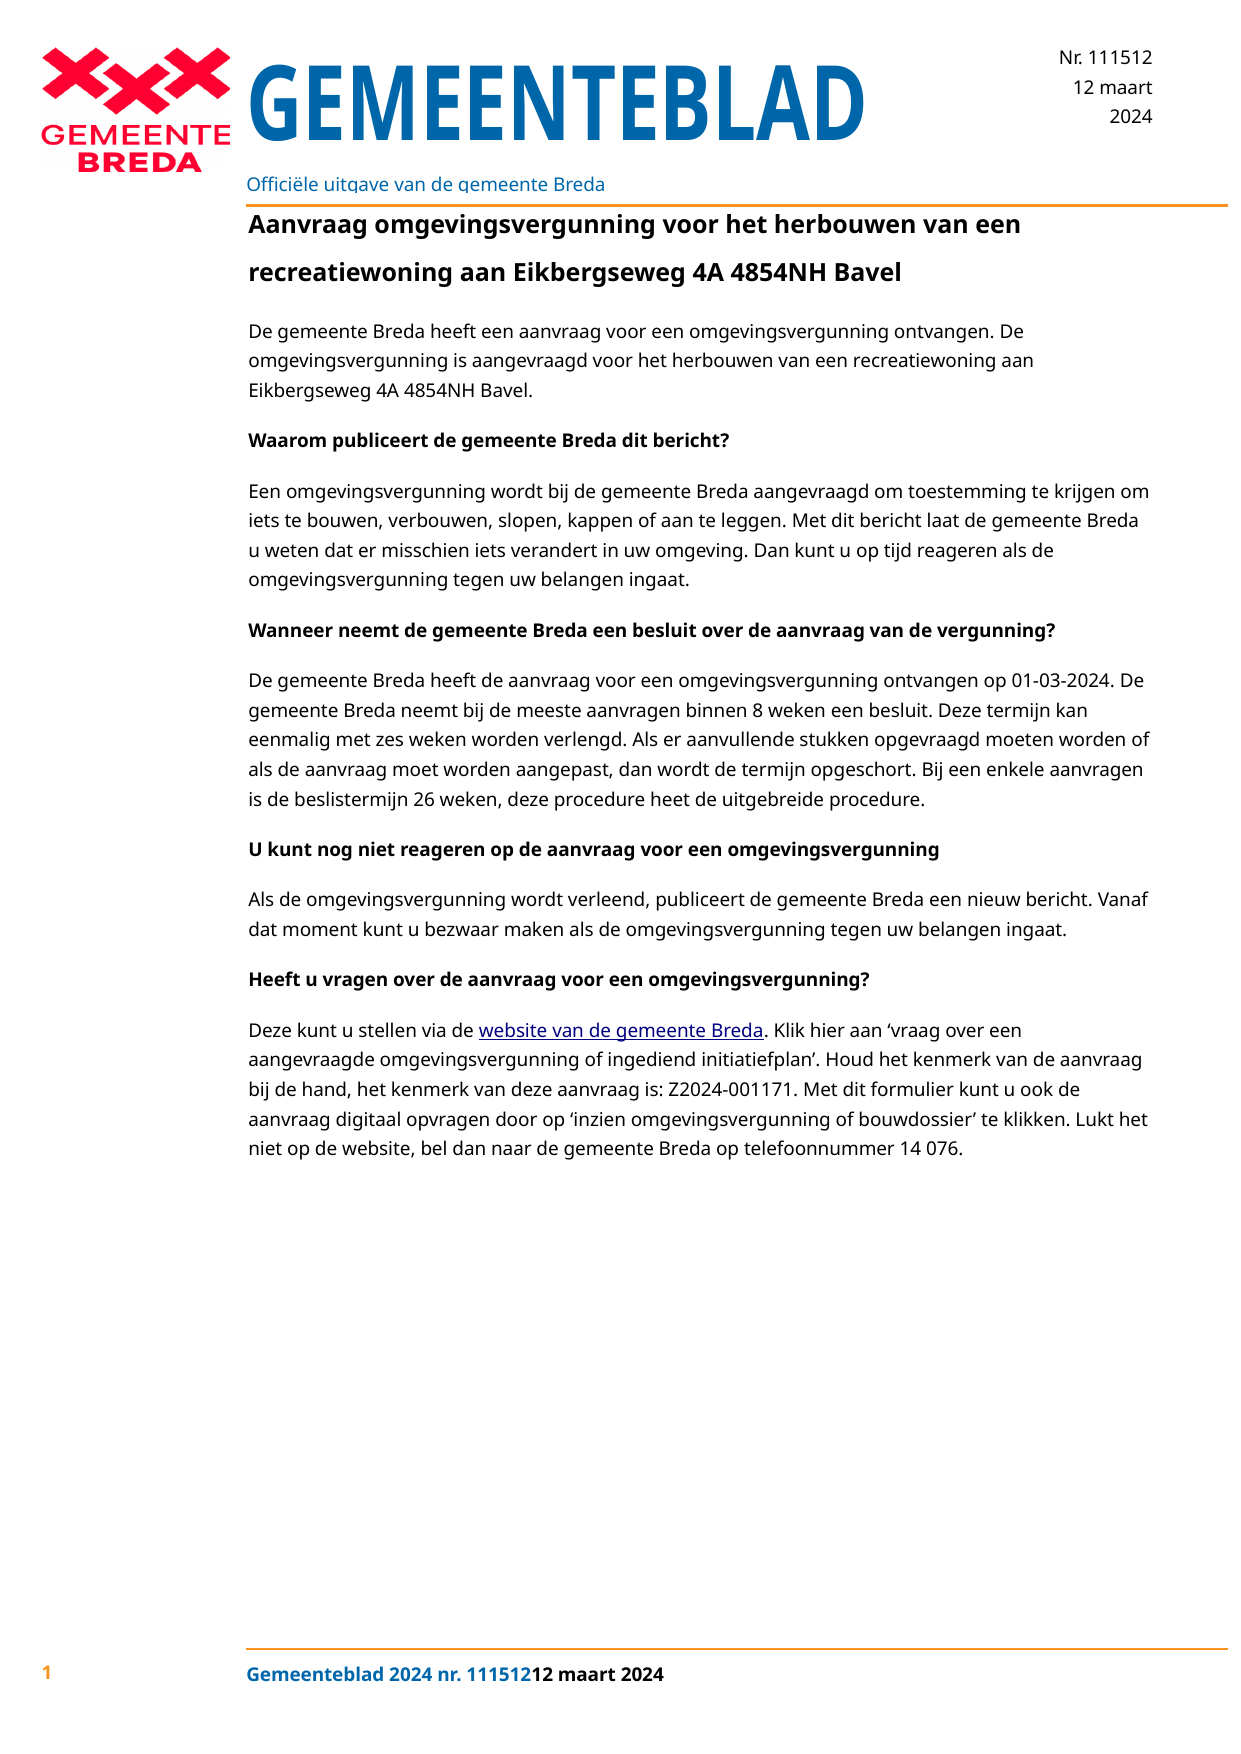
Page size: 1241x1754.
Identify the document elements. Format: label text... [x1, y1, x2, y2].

text Waarom publiceert de gemeente Breda dit bericht? [248, 427, 1152, 453]
text Heeft u vragen over de aanvraag voor een omgevingsvergunning? [248, 967, 1152, 992]
text Een omgevingsvergunning wordt bij de gemeente Breda aangevraagd om toestemming te krijgen om iets te bouwen, verbouwen, slopen, kappen of aan te leggen. Met dit bericht laat de gemeente Breda u weten dat er misschien iets verandert in uw omgeving. Dan kunt u op tijd reageren als de omgevingsvergunning tegen uw belangen ingaat. [248, 478, 1152, 592]
text U kunt nog niet reageren op de aanvraag voor een omgevingsvergunning [248, 836, 1152, 862]
text Als de omgevingsvergunning wordt verleend, publiceert de gemeente Breda een nieuw bericht. Vanaf dat moment kunt u bezwaar maken als de omgevingsvergunning tegen uw belangen ingaat. [248, 887, 1152, 942]
text Wanneer neemt de gemeente Breda een besluit over de aanvraag van de vergunning? [248, 617, 1152, 643]
picture [41, 47, 231, 172]
text Deze kunt u stellen via de website van de gemeente Breda. Klik hier aan ‘vraag over een aangevraagde omgevingsvergunning of ingediend initiatiefplan’. Houd het kenmerk van de aanvraag bij de hand, het kenmerk van deze aanvraag is: Z2024-001171. Met dit formulier kunt u ook de aanvraag digitaal opvragen door op ‘inzien omgevingsvergunning of bouwdossier’ te klikken. Lukt het niet op de website, bel dan naar de gemeente Breda op telefoonnummer 14 076. [248, 1017, 1152, 1161]
text De gemeente Breda heeft een aanvraag voor een omgevingsvergunning ontvangen. De omgevingsvergunning is aangevraagd voor het herbouwen van een recreatiewoning aan Eikbergseweg 4A 4854NH Bavel. [248, 318, 1152, 403]
text Aanvraag omgevingsvergunning voor het herbouwen van een recreatiewoning aan Eikbergseweg 4A 4854NH Bavel [248, 207, 1152, 288]
text De gemeente Breda heeft de aanvraag voor een omgevingsvergunning ontvangen op 01-03-2024. De gemeente Breda neemt bij de meeste aanvragen binnen 8 weken een besluit. Deze termijn kan eenmalig met zes weken worden verlengd. Als er aanvullende stukken opgevraagd moeten worden of als de aanvraag moet worden aangepast, dan wordt de termijn opgeschort. Bij een enkele aanvragen is de beslistermijn 26 weken, deze procedure heet de uitgebreide procedure. [248, 667, 1152, 812]
